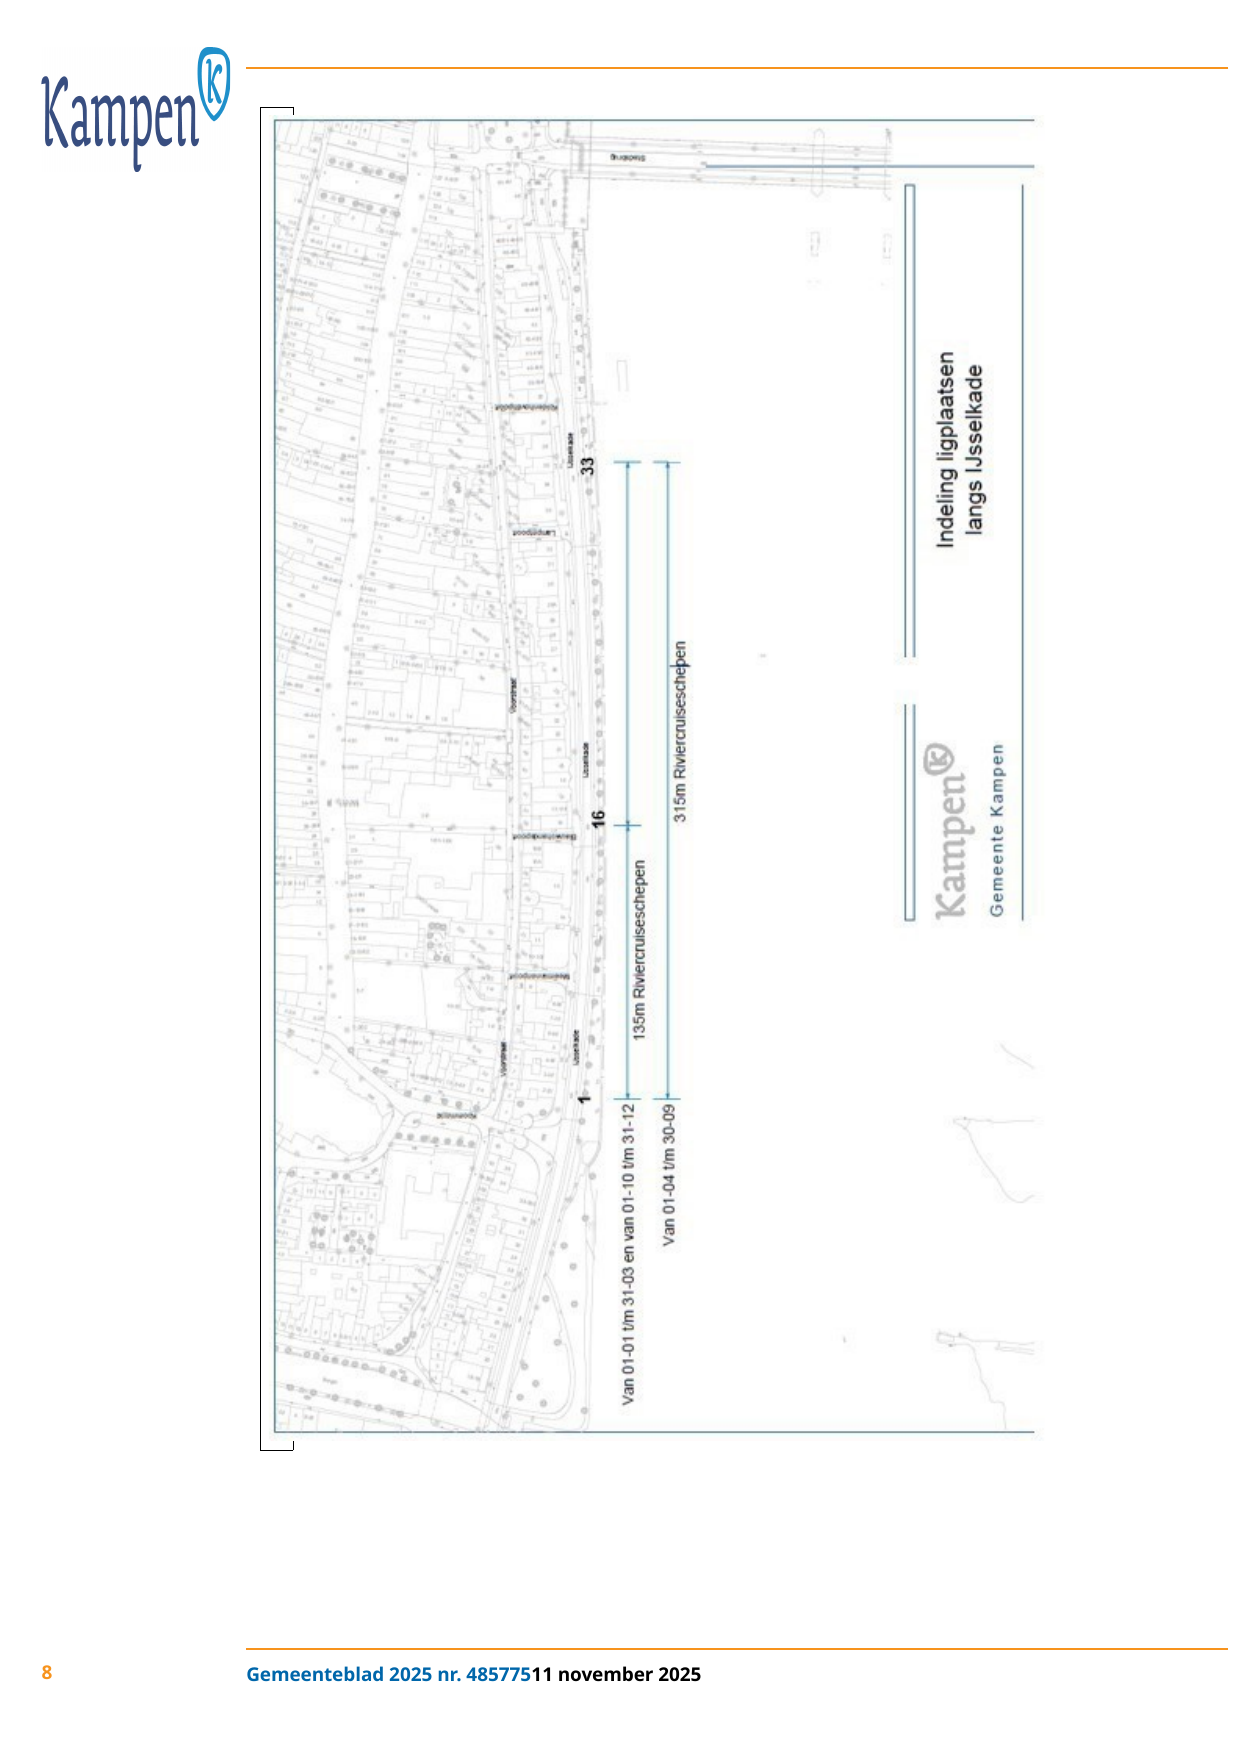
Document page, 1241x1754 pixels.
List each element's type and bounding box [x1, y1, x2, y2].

picture [268, 115, 1055, 1441]
picture [41, 47, 231, 172]
